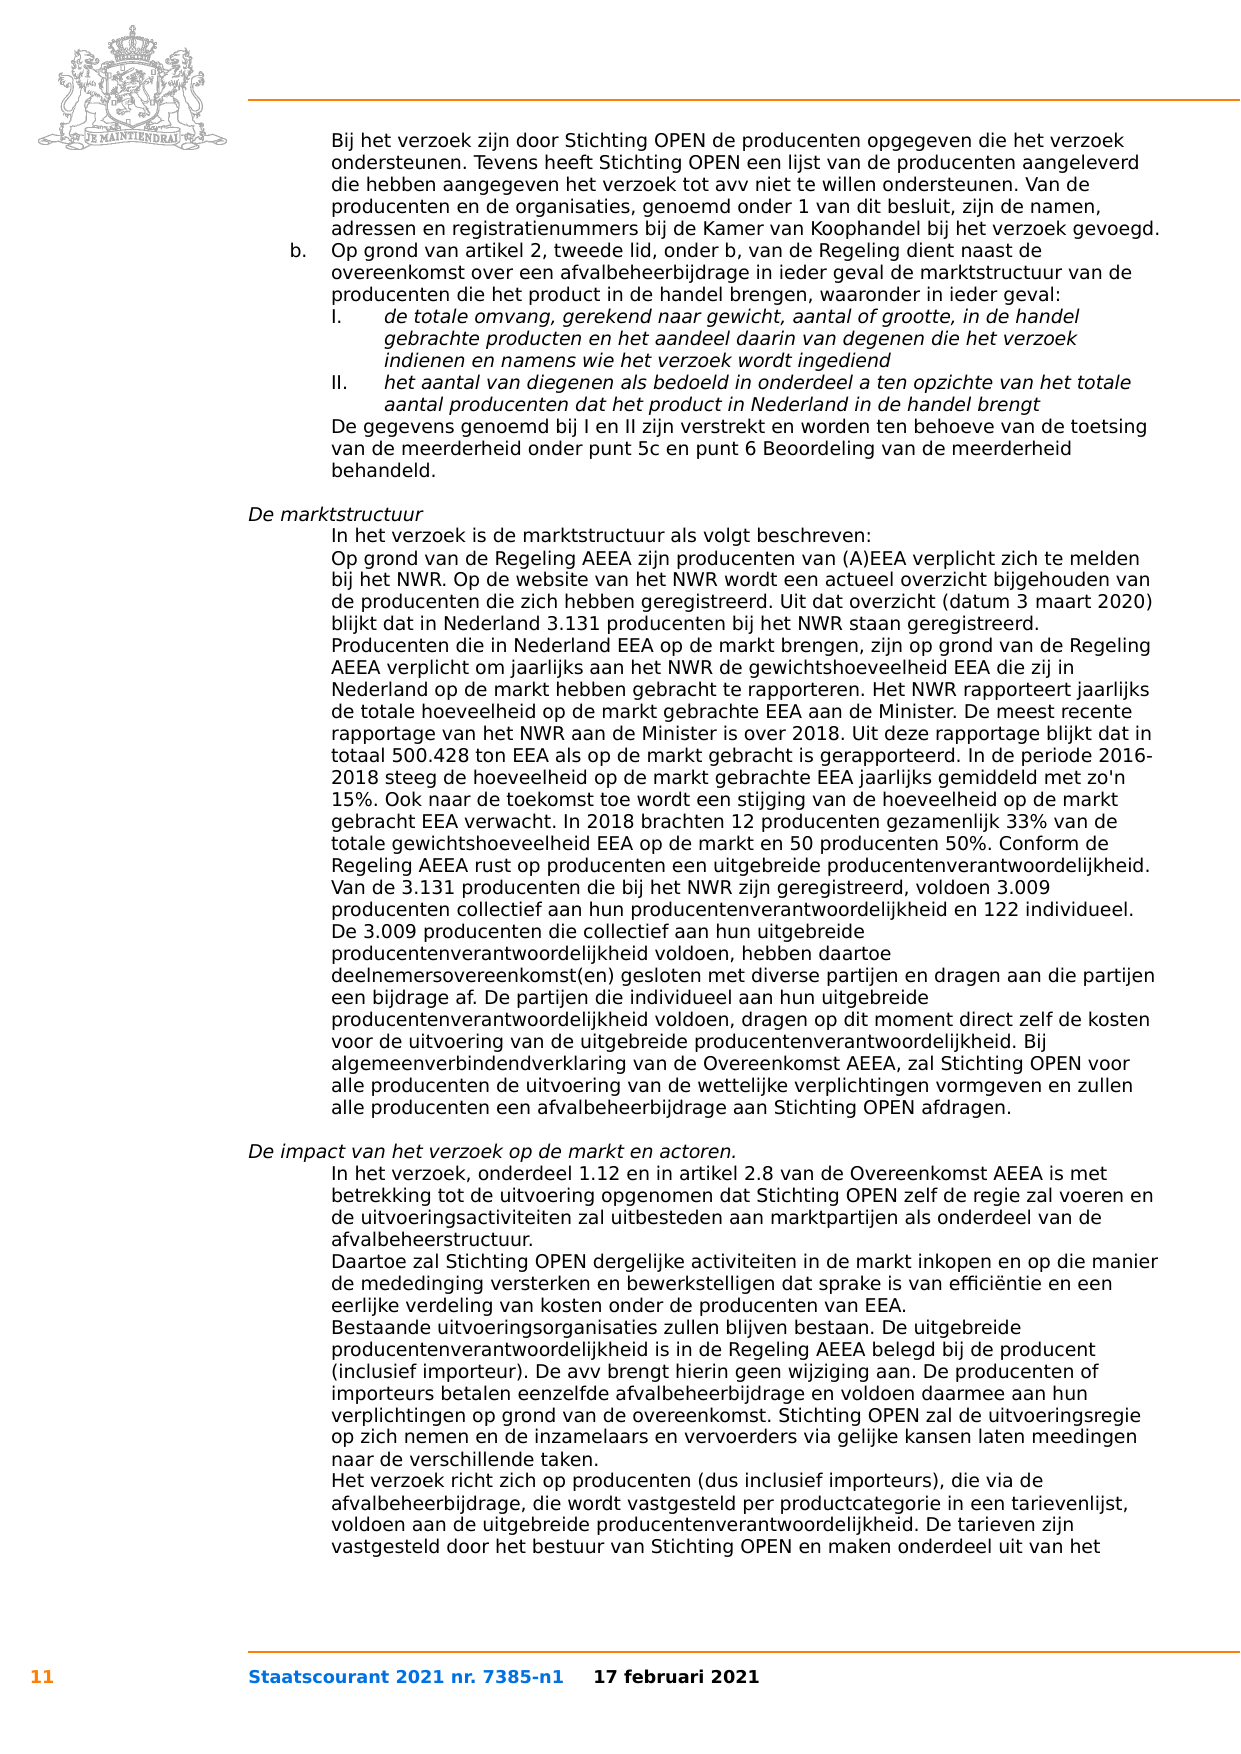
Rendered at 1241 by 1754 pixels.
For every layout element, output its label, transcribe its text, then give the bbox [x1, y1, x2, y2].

text De gegevens genoemd bij I en II zijn verstrekt en worden ten behoeve van de toetsing van de meerderheid onder punt 5c en punt 6 Beoordeling van de meerderheid behandeld. [331, 416, 1163, 482]
text II. het aantal van diegenen als bedoeld in onderdeel a ten opzichte van het totale aantal producenten dat het product in Nederland in de handel brengt [331, 372, 1163, 416]
text I. de totale omvang, gerekend naar gewicht, aantal of grootte, in de handel gebrachte producten en het aandeel daarin van degenen die het verzoek indienen en namens wie het verzoek wordt ingediend [331, 306, 1163, 372]
picture [38, 25, 227, 150]
subtitle De marktstructuur [248, 503, 1163, 525]
text Bestaande uitvoeringsorganisaties zullen blijven bestaan. De uitgebreide producentenverantwoordelijkheid is in de Regeling AEEA belegd bij de producent (inclusief importeur). De avv brengt hierin geen wijziging aan. De producenten of importeurs betalen eenzelfde afvalbeheerbijdrage en voldoen daarmee aan hun verplichtingen op grond van de overeenkomst. Stichting OPEN zal de uitvoeringsregie op zich nemen en de inzamelaars en vervoerders via gelijke kansen laten meedingen naar de verschillende taken. [331, 1317, 1163, 1470]
subtitle De impact van het verzoek op de markt en actoren. [248, 1141, 1163, 1163]
text In het verzoek, onderdeel 1.12 en in artikel 2.8 van de Overeenkomst AEEA is met betrekking tot de uitvoering opgenomen dat Stichting OPEN zelf de regie zal voeren en de uitvoeringsactiviteiten zal uitbesteden aan marktpartijen als onderdeel van de afvalbeheerstructuur. [331, 1163, 1163, 1251]
text In het verzoek is de marktstructuur als volgt beschreven: [331, 525, 1163, 547]
text b. Op grond van artikel 2, tweede lid, onder b, van de Regeling dient naast de overeenkomst over een afvalbeheerbijdrage in ieder geval de marktstructuur van de producenten die het product in de handel brengen, waaronder in ieder geval: [289, 240, 1163, 306]
text Op grond van de Regeling AEEA zijn producenten van (A)EEA verplicht zich te melden bij het NWR. Op de website van het NWR wordt een actueel overzicht bijgehouden van de producenten die zich hebben geregistreerd. Uit dat overzicht (datum 3 maart 2020) blijkt dat in Nederland 3.131 producenten bij het NWR staan geregistreerd. Producenten die in Nederland EEA op de markt brengen, zijn op grond van de Regeling AEEA verplicht om jaarlijks aan het NWR de gewichtshoeveelheid EEA die zij in Nederland op de markt hebben gebracht te rapporteren. Het NWR rapporteert jaarlijks de totale hoeveelheid op de markt gebrachte EEA aan de Minister. De meest recente rapportage van het NWR aan de Minister is over 2018. Uit deze rapportage blijkt dat in totaal 500.428 ton EEA als op de markt gebracht is gerapporteerd. In de periode 2016-2018 steeg de hoeveelheid op de markt gebrachte EEA jaarlijks gemiddeld met zo'n 15%. Ook naar de toekomst toe wordt een stijging van de hoeveelheid op de markt gebracht EEA verwacht. In 2018 brachten 12 producenten gezamenlijk 33% van de totale gewichtshoeveelheid EEA op de markt en 50 producenten 50%. Conform de Regeling AEEA rust op producenten een uitgebreide producentenverantwoordelijkheid. Van de 3.131 producenten die bij het NWR zijn geregistreerd, voldoen 3.009 producenten collectief aan hun producentenverantwoordelijkheid en 122 individueel. De 3.009 producenten die collectief aan hun uitgebreide producentenverantwoordelijkheid voldoen, hebben daartoe deelnemersovereenkomst(en) gesloten met diverse partijen en dragen aan die partijen een bijdrage af. De partijen die individueel aan hun uitgebreide producentenverantwoordelijkheid voldoen, dragen op dit moment direct zelf de kosten voor de uitvoering van de uitgebreide producentenverantwoordelijkheid. Bij algemeenverbindendverklaring van de Overeenkomst AEEA, zal Stichting OPEN voor alle producenten de uitvoering van de wettelijke verplichtingen vormgeven en zullen alle producenten een afvalbeheerbijdrage aan Stichting OPEN afdragen. [331, 547, 1163, 1119]
text Daartoe zal Stichting OPEN dergelijke activiteiten in de markt inkopen en op die manier de mededinging versterken en bewerkstelligen dat sprake is van efficiëntie en een eerlijke verdeling van kosten onder de producenten van EEA. [331, 1251, 1163, 1317]
text Bij het verzoek zijn door Stichting OPEN de producenten opgegeven die het verzoek ondersteunen. Tevens heeft Stichting OPEN een lijst van de producenten aangeleverd die hebben aangegeven het verzoek tot avv niet te willen ondersteunen. Van de producenten en de organisaties, genoemd onder 1 van dit besluit, zijn de namen, adressen en registratienummers bij de Kamer van Koophandel bij het verzoek gevoegd. [331, 130, 1163, 240]
text Het verzoek richt zich op producenten (dus inclusief importeurs), die via de afvalbeheerbijdrage, die wordt vastgesteld per productcategorie in een tarievenlijst, voldoen aan de uitgebreide producentenverantwoordelijkheid. De tarieven zijn vastgesteld door het bestuur van Stichting OPEN en maken onderdeel uit van het [331, 1470, 1163, 1558]
